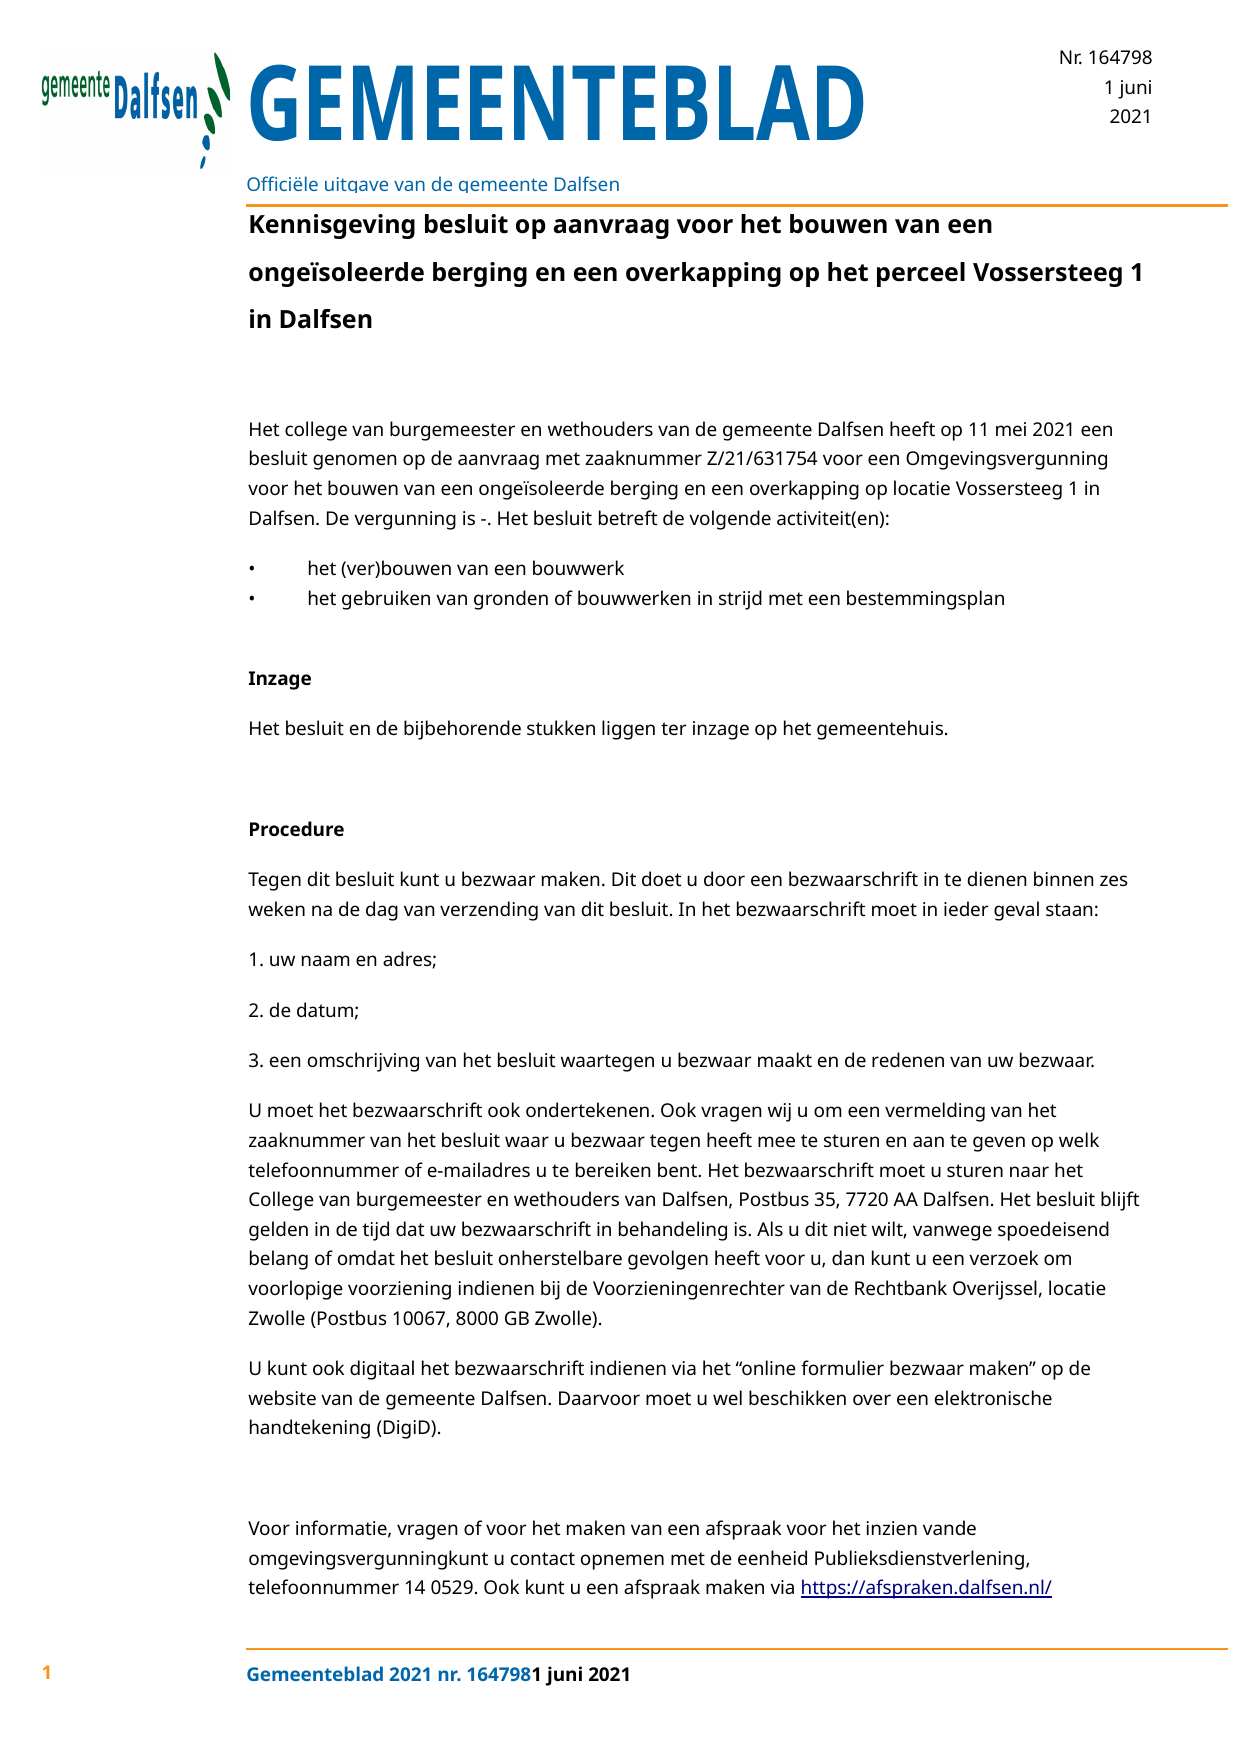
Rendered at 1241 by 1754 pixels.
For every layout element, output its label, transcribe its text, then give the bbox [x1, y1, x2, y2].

list het gebruiken van gronden of bouwwerken in strijd met een bestemmingsplan [248, 585, 1152, 610]
text Voor informatie, vragen of voor het maken van een afspraak voor het inzien vande omgevingsvergunningkunt u contact opnemen met de eenheid Publieksdienstverlening, telefoonnummer 14 0529. Ook kunt u een afspraak maken via https://afspraken.dalfsen.nl/ [248, 1515, 1152, 1600]
text Kennisgeving besluit op aanvraag voor het bouwen van een ongeïsoleerde berging en een overkapping op het perceel Vossersteeg 1 in Dalfsen [248, 207, 1152, 336]
text Tegen dit besluit kunt u bezwaar maken. Dit doet u door een bezwaarschrift in te dienen binnen zes weken na de dag van verzending van dit besluit. In het bezwaarschrift moet in ieder geval staan: [248, 866, 1152, 922]
text 2. de datum; [248, 997, 1152, 1022]
text Het besluit en de bijbehorende stukken liggen ter inzage op het gemeentehuis. [248, 715, 1152, 741]
text U kunt ook digitaal het bezwaarschrift indienen via het “online formulier bezwaar maken” op de website van de gemeente Dalfsen. Daarvoor moet u wel beschikken over een elektronische handtekening (DigiD). [248, 1355, 1152, 1440]
text Inzage [248, 665, 1152, 690]
text Het college van burgemeester en wethouders van de gemeente Dalfsen heeft op 11 mei 2021 een besluit genomen op de aanvraag met zaaknummer Z/21/631754 voor een Omgevingsvergunning voor het bouwen van een ongeïsoleerde berging en een overkapping op locatie Vossersteeg 1 in Dalfsen. De vergunning is -. Het besluit betreft de volgende activiteit(en): [248, 416, 1152, 530]
text Procedure [248, 816, 1152, 842]
list het (ver)bouwen van een bouwwerk [248, 555, 1152, 581]
picture [41, 47, 231, 172]
text U moet het bezwaarschrift ook ondertekenen. Ook vragen wij u om een vermelding van het zaaknummer van het besluit waar u bezwaar tegen heeft mee te sturen en aan te geven op welk telefoonnummer of e-mailadres u te bereiken bent. Het bezwaarschrift moet u sturen naar het College van burgemeester en wethouders van Dalfsen, Postbus 35, 7720 AA Dalfsen. Het besluit blijft gelden in de tijd dat uw bezwaarschrift in behandeling is. Als u dit niet wilt, vanwege spoedeisend belang of omdat het besluit onherstelbare gevolgen heeft voor u, dan kunt u een verzoek om voorlopige voorziening indienen bij de Voorzieningenrechter van de Rechtbank Overijssel, locatie Zwolle (Postbus 10067, 8000 GB Zwolle). [248, 1098, 1152, 1330]
text 1. uw naam en adres; [248, 946, 1152, 972]
text 3. een omschrijving van het besluit waartegen u bezwaar maakt en de redenen van uw bezwaar. [248, 1047, 1152, 1073]
